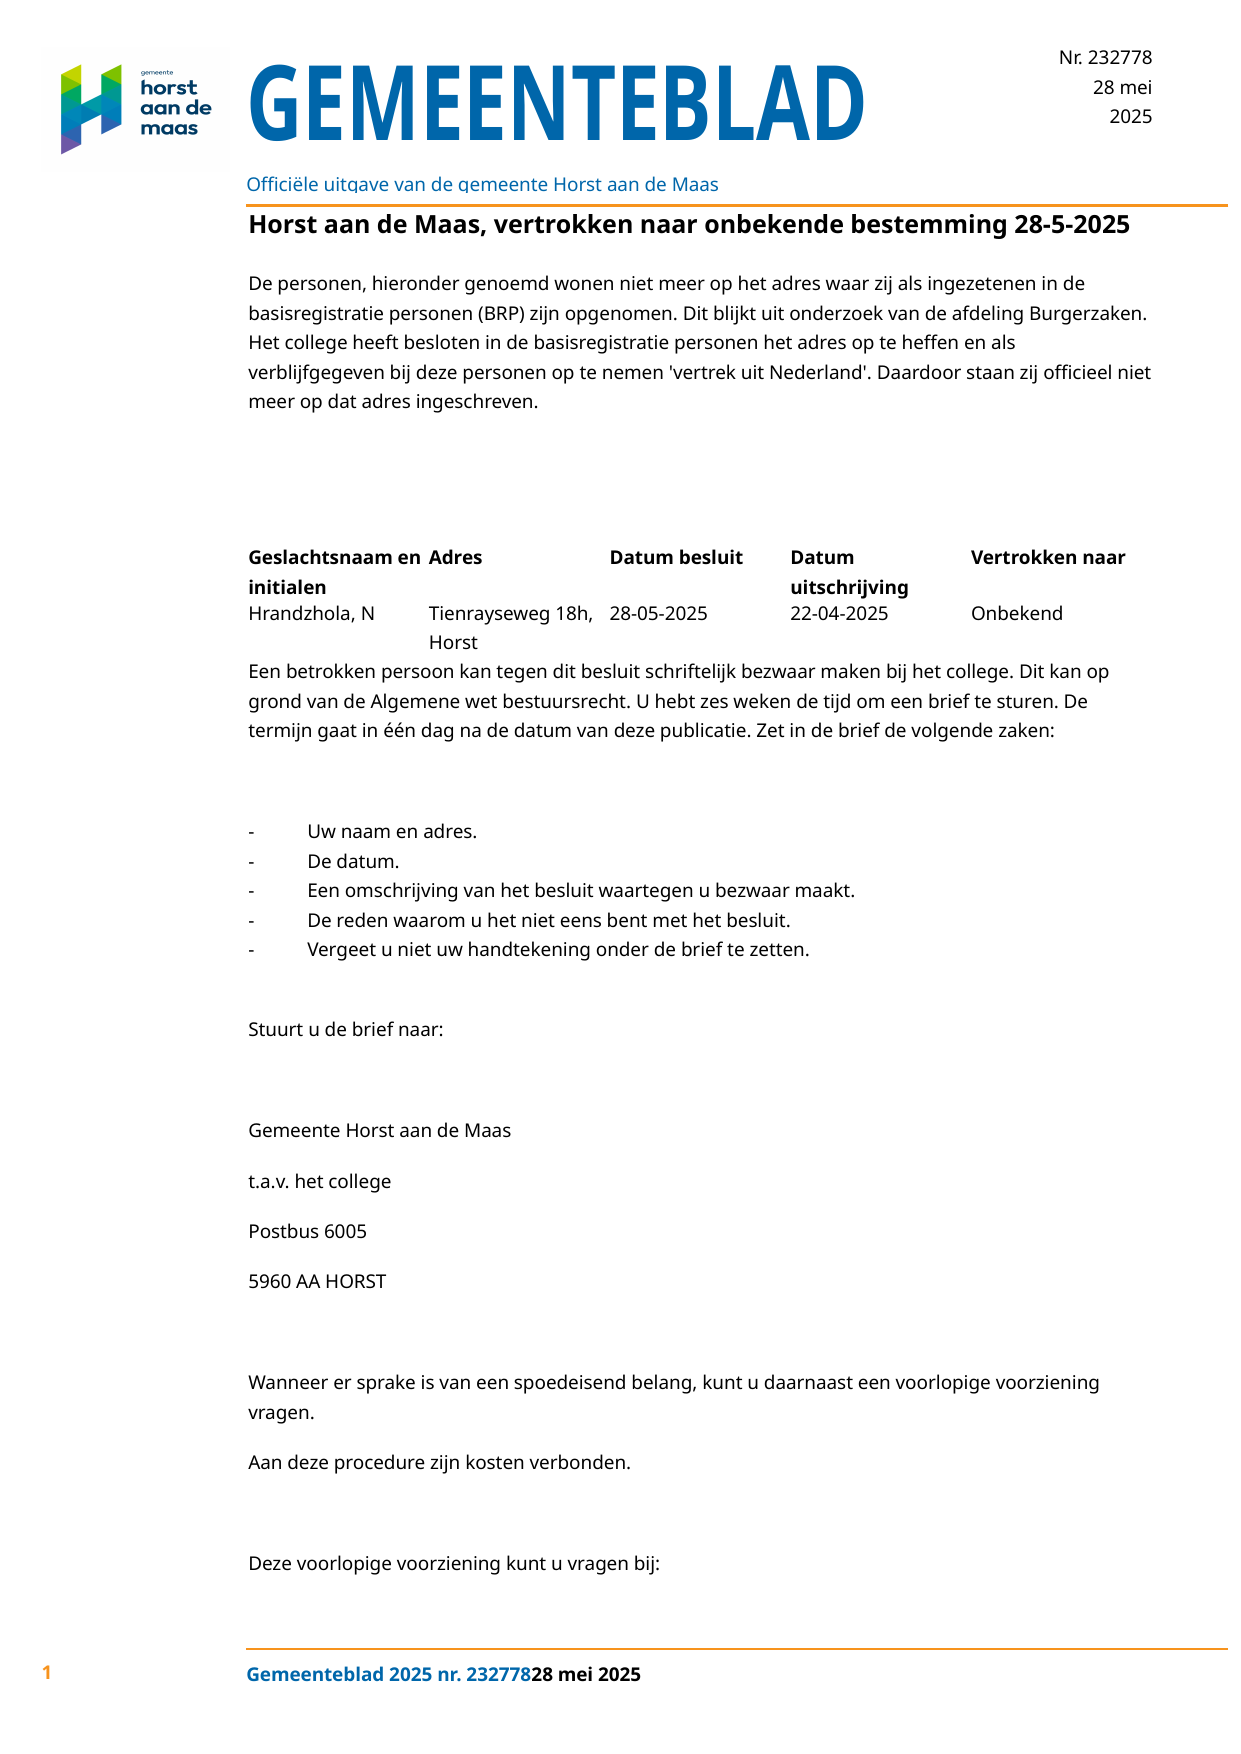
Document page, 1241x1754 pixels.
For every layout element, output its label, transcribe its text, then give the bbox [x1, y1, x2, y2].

table_cell Onbekend [971, 600, 1152, 655]
text Deze voorlopige voorziening kunt u vragen bij: [248, 1550, 1152, 1576]
table_header Datum uitschrijving [790, 544, 971, 600]
list Vergeet u niet uw handtekening onder de brief te zetten. [248, 937, 1152, 962]
table_cell [248, 515, 398, 541]
text Horst aan de Maas, vertrokken naar onbekende bestemming 28-5-2025 [248, 207, 1152, 241]
table_header [399, 490, 549, 515]
table_header Adres [429, 544, 609, 600]
table_header Geslachtsnaam en initialen [248, 544, 429, 600]
text Gemeente Horst aan de Maas [248, 1117, 1152, 1143]
table_cell 28-05-2025 [609, 600, 790, 655]
table_cell 22-04-2025 [790, 600, 971, 655]
text Wanneer er sprake is van een spoedeisend belang, kunt u daarnaast een voorlopige voorziening vragen. [248, 1369, 1152, 1425]
list De reden waarom u het niet eens bent met het besluit. [248, 907, 1152, 933]
table_header [248, 490, 398, 515]
picture [41, 47, 231, 172]
table_cell [399, 515, 549, 541]
text De personen, hieronder genoemd wonen niet meer op het adres waar zij als ingezetenen in de basisregistratie personen (BRP) zijn opgenomen. Dit blijkt uit onderzoek van de afdeling Burgerzaken. Het college heeft besloten in de basisregistratie personen het adres op te heffen en als verblijfgegeven bij deze personen op te nemen 'vertrek uit Nederland'. Daardoor staan zij officieel niet meer op dat adres ingeschreven. [248, 270, 1152, 414]
table_header Datum besluit [609, 544, 790, 600]
table_cell [549, 515, 700, 541]
text 5960 AA HORST [248, 1269, 1152, 1294]
list Uw naam en adres. [248, 818, 1152, 844]
table_header Vertrokken naar [971, 544, 1152, 600]
text Postbus 6005 [248, 1218, 1152, 1244]
text t.a.v. het college [248, 1168, 1152, 1193]
text Aan deze procedure zijn kosten verbonden. [248, 1449, 1152, 1475]
table_cell Tienrayseweg 18h, Horst [429, 600, 609, 655]
list Een omschrijving van het besluit waartegen u bezwaar maakt. [248, 877, 1152, 903]
text Stuurt u de brief naar: [248, 1017, 1152, 1042]
text Een betrokken persoon kan tegen dit besluit schriftelijk bezwaar maken bij het college. Dit kan op grond van de Algemene wet bestuursrecht. U hebt zes weken de tijd om een brief te sturen. De termijn gaat in één dag na de datum van deze publicatie. Zet in de brief de volgende zaken: [248, 658, 1152, 743]
table_cell Hrandzhola, N [248, 600, 429, 655]
list De datum. [248, 848, 1152, 873]
